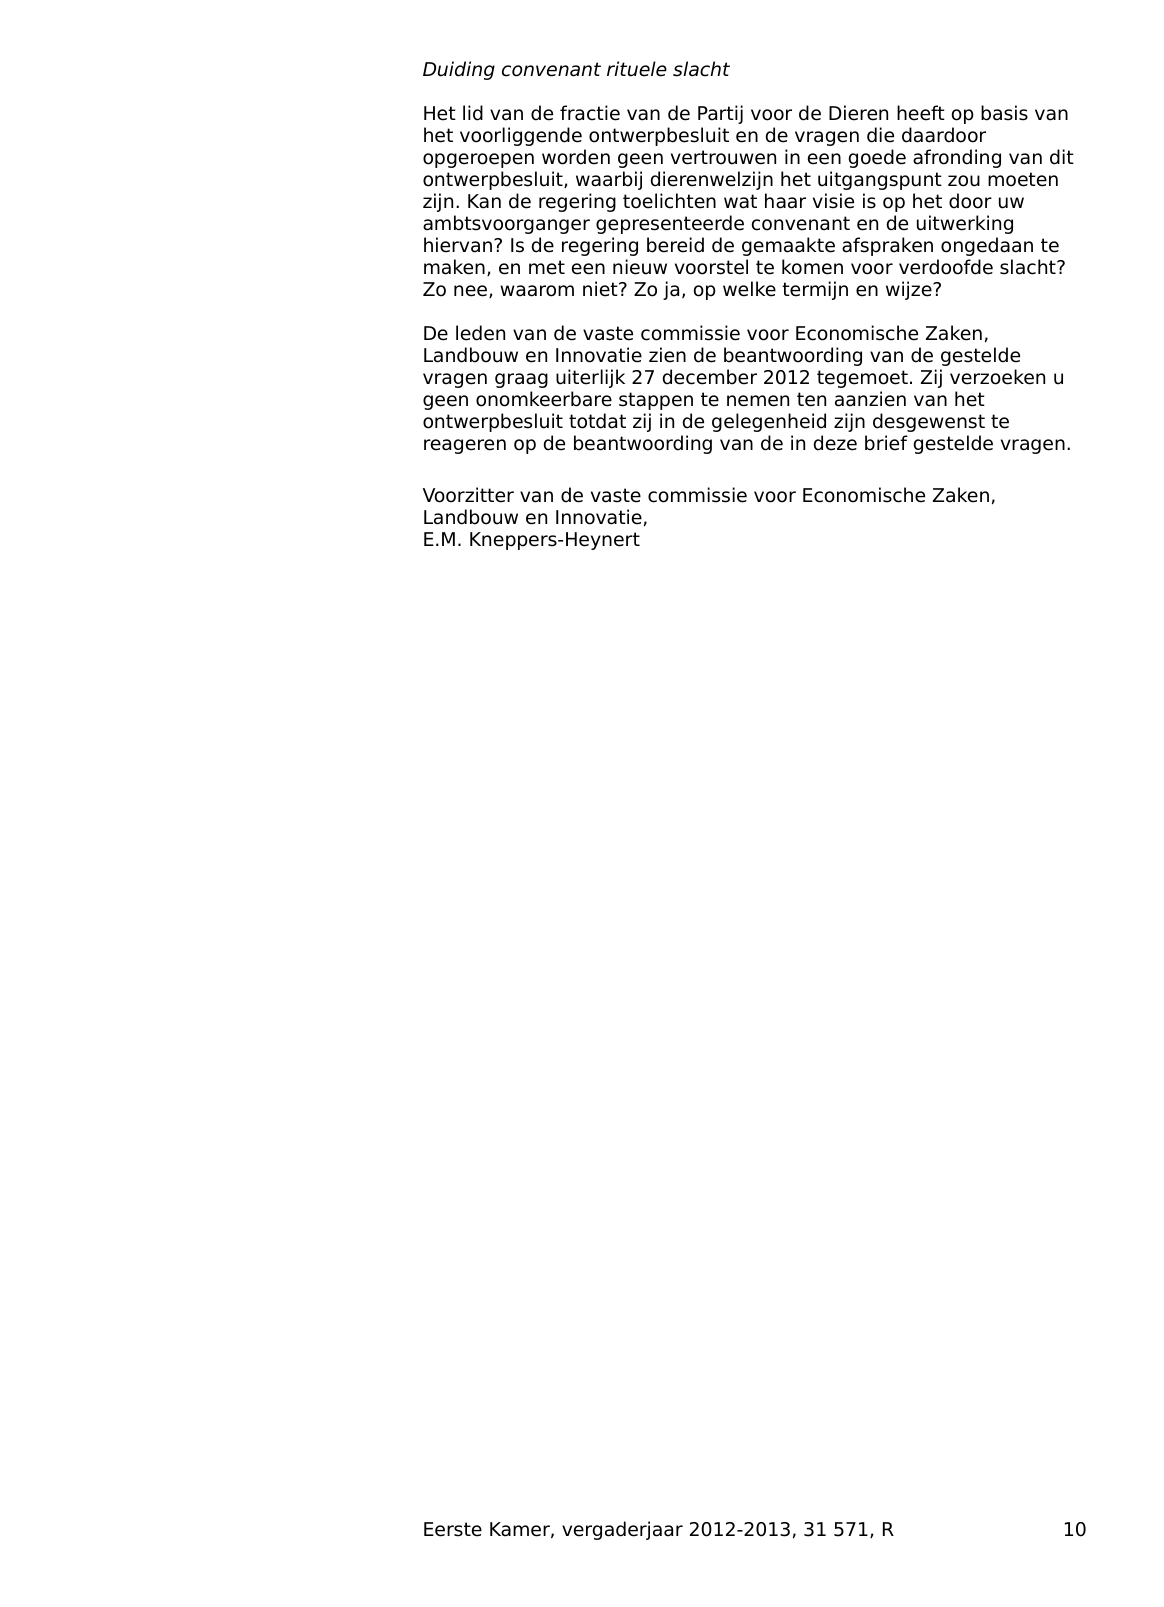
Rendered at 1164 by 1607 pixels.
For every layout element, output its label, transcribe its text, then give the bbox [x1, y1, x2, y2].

text De leden van de vaste commissie voor Economische Zaken, Landbouw en Innovatie zien de beantwoording van de gestelde vragen graag uiterlijk 27 december 2012 tegemoet. Zij verzoeken u geen onomkeerbare stappen te nemen ten aanzien van het ontwerpbesluit totdat zij in de gelegenheid zijn desgewenst te reageren op de beantwoording van de in deze brief gestelde vragen. [422, 323, 1087, 455]
text Voorzitter van de vaste commissie voor Economische Zaken, Landbouw en Innovatie, E.M. Kneppers-Heynert [422, 485, 1087, 551]
subtitle Duiding convenant rituele slacht [422, 59, 1087, 81]
text Het lid van de fractie van de Partij voor de Dieren heeft op basis van het voorliggende ontwerpbesluit en de vragen die daardoor opgeroepen worden geen vertrouwen in een goede afronding van dit ontwerpbesluit, waarbij dierenwelzijn het uitgangspunt zou moeten zijn. Kan de regering toelichten wat haar visie is op het door uw ambtsvoorganger gepresenteerde convenant en de uitwerking hiervan? Is de regering bereid de gemaakte afspraken ongedaan te maken, en met een nieuw voorstel te komen voor verdoofde slacht? Zo nee, waarom niet? Zo ja, op welke termijn en wijze? [422, 103, 1087, 301]
